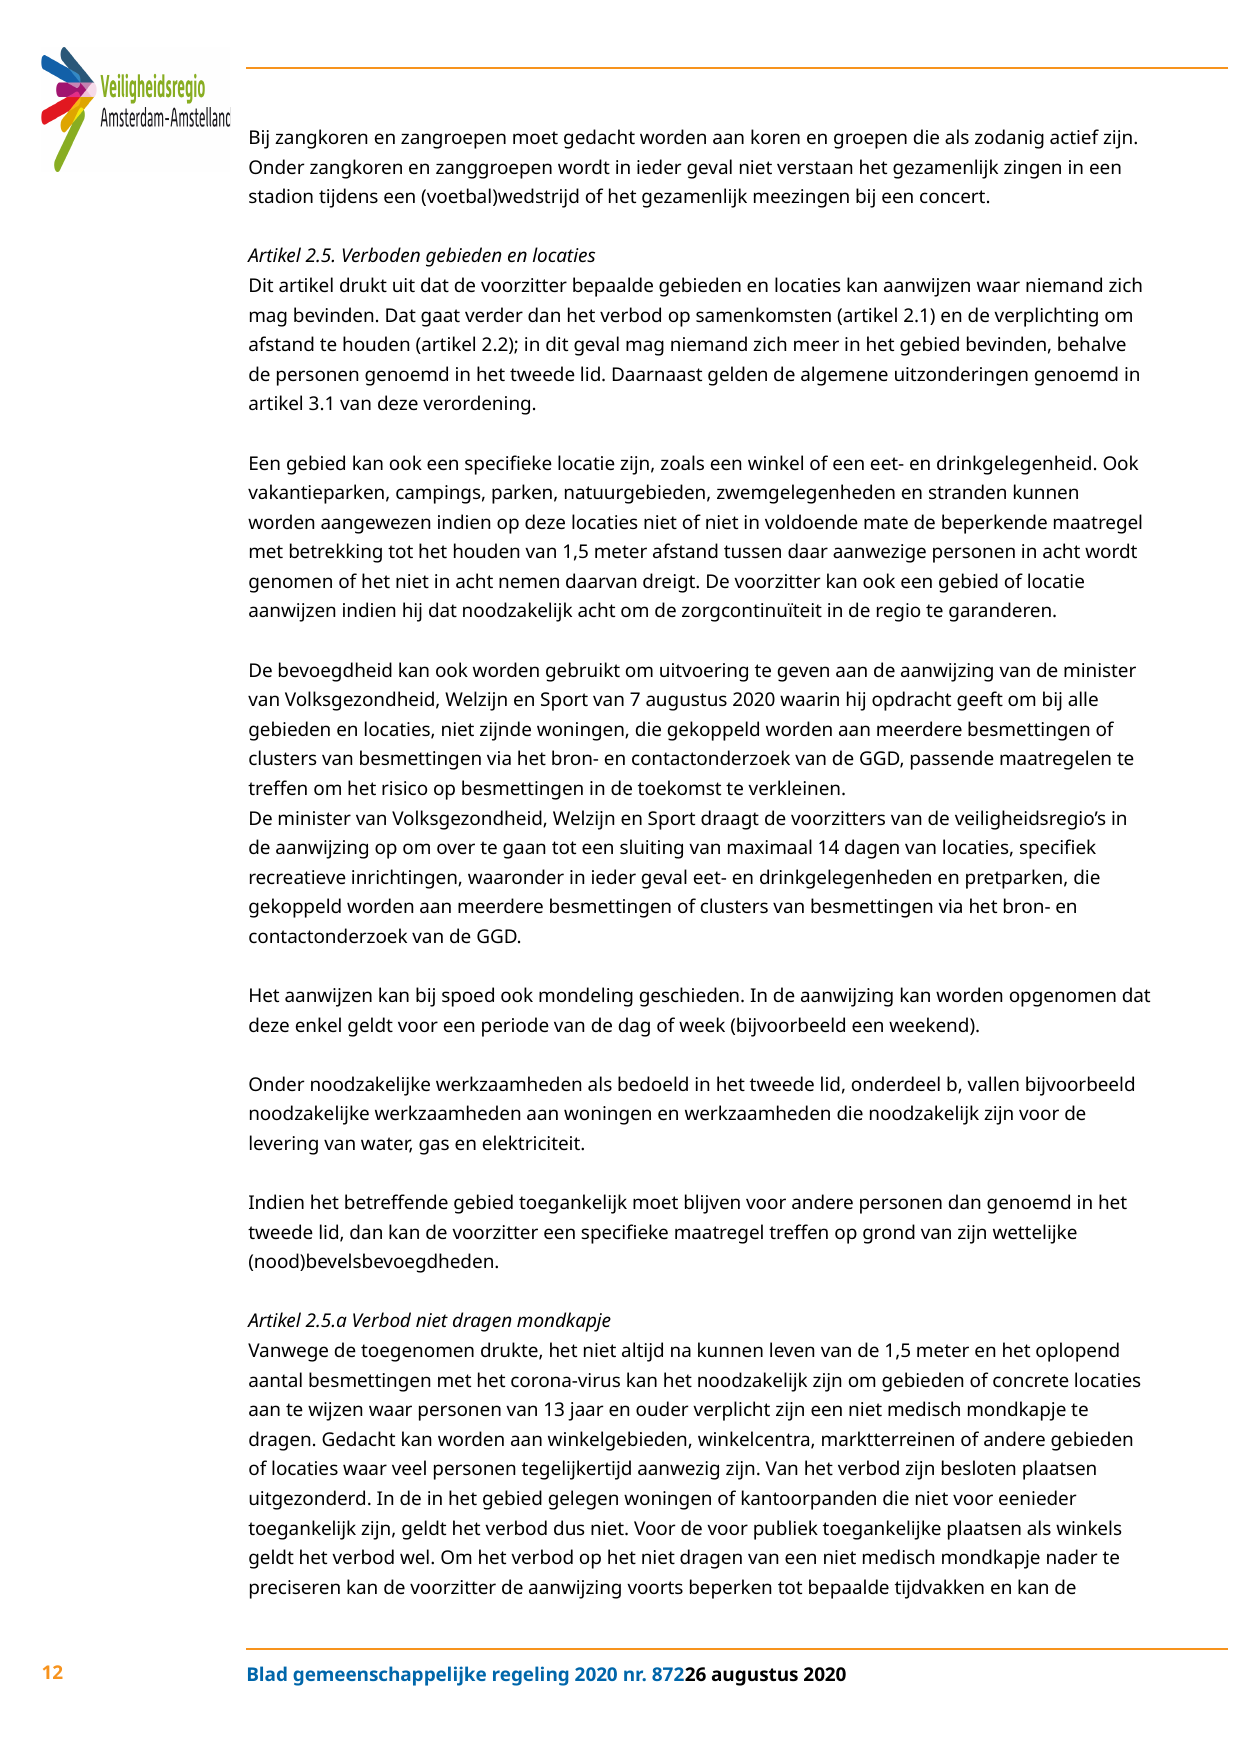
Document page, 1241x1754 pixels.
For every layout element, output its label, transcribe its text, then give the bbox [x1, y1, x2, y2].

picture [41, 47, 231, 172]
text Dit artikel drukt uit dat de voorzitter bepaalde gebieden en locaties kan aanwijzen waar niemand zich mag bevinden. Dat gaat verder dan het verbod op samenkomsten (artikel 2.1) en de verplichting om afstand te houden (artikel 2.2); in dit geval mag niemand zich meer in het gebied bevinden, behalve de personen genoemd in het tweede lid. Daarnaast gelden de algemene uitzonderingen genoemd in artikel 3.1 van deze verordening. [248, 272, 1152, 416]
text Artikel 2.5.a Verbod niet dragen mondkapje [248, 1308, 1152, 1333]
text De bevoegdheid kan ook worden gebruikt om uitvoering te geven aan de aanwijzing van de minister van Volksgezondheid, Welzijn en Sport van 7 augustus 2020 waarin hij opdracht geeft om bij alle gebieden en locaties, niet zijnde woningen, die gekoppeld worden aan meerdere besmettingen of clusters van besmettingen via het bron- en contactonderzoek van de GGD, passende maatregelen te treffen om het risico op besmettingen in de toekomst te verkleinen. [248, 657, 1152, 801]
text Indien het betreffende gebied toegankelijk moet blijven voor andere personen dan genoemd in het tweede lid, dan kan de voorzitter een specifieke maatregel treffen op grond van zijn wettelijke (nood)bevelsbevoegdheden. [248, 1189, 1152, 1274]
text Een gebied kan ook een specifieke locatie zijn, zoals een winkel of een eet- en drinkgelegenheid. Ook vakantieparken, campings, parken, natuurgebieden, zwemgelegenheden en stranden kunnen worden aangewezen indien op deze locaties niet of niet in voldoende mate de beperkende maatregel met betrekking tot het houden van 1,5 meter afstand tussen daar aanwezige personen in acht wordt genomen of het niet in acht nemen daarvan dreigt. De voorzitter kan ook een gebied of locatie aanwijzen indien hij dat noodzakelijk acht om de zorgcontinuïteit in de regio te garanderen. [248, 450, 1152, 623]
text Onder noodzakelijke werkzaamheden als bedoeld in het tweede lid, onderdeel b, vallen bijvoorbeeld noodzakelijke werkzaamheden aan woningen en werkzaamheden die noodzakelijk zijn voor de levering van water, gas en elektriciteit. [248, 1071, 1152, 1156]
text Bij zangkoren en zangroepen moet gedacht worden aan koren en groepen die als zodanig actief zijn. Onder zangkoren en zanggroepen wordt in ieder geval niet verstaan het gezamenlijk zingen in een stadion tijdens een (voetbal)wedstrijd of het gezamenlijk meezingen bij een concert. [248, 124, 1152, 209]
text Vanwege de toegenomen drukte, het niet altijd na kunnen leven van de 1,5 meter en het oplopend aantal besmettingen met het corona-virus kan het noodzakelijk zijn om gebieden of concrete locaties aan te wijzen waar personen van 13 jaar en ouder verplicht zijn een niet medisch mondkapje te dragen. Gedacht kan worden aan winkelgebieden, winkelcentra, marktterreinen of andere gebieden of locaties waar veel personen tegelijkertijd aanwezig zijn. Van het verbod zijn besloten plaatsen uitgezonderd. In de in het gebied gelegen woningen of kantoorpanden die niet voor eenieder toegankelijk zijn, geldt het verbod dus niet. Voor de voor publiek toegankelijke plaatsen als winkels geldt het verbod wel. Om het verbod op het niet dragen van een niet medisch mondkapje nader te preciseren kan de voorzitter de aanwijzing voorts beperken tot bepaalde tijdvakken en kan de [248, 1337, 1152, 1600]
text Artikel 2.5. Verboden gebieden en locaties [248, 243, 1152, 268]
text Het aanwijzen kan bij spoed ook mondeling geschieden. In de aanwijzing kan worden opgenomen dat deze enkel geldt voor een periode van de dag of week (bijvoorbeeld een weekend). [248, 982, 1152, 1038]
text De minister van Volksgezondheid, Welzijn en Sport draagt de voorzitters van de veiligheidsregio’s in de aanwijzing op om over te gaan tot een sluiting van maximaal 14 dagen van locaties, specifiek recreatieve inrichtingen, waaronder in ieder geval eet- en drinkgelegenheden en pretparken, die gekoppeld worden aan meerdere besmettingen of clusters van besmettingen via het bron- en contactonderzoek van de GGD. [248, 805, 1152, 949]
